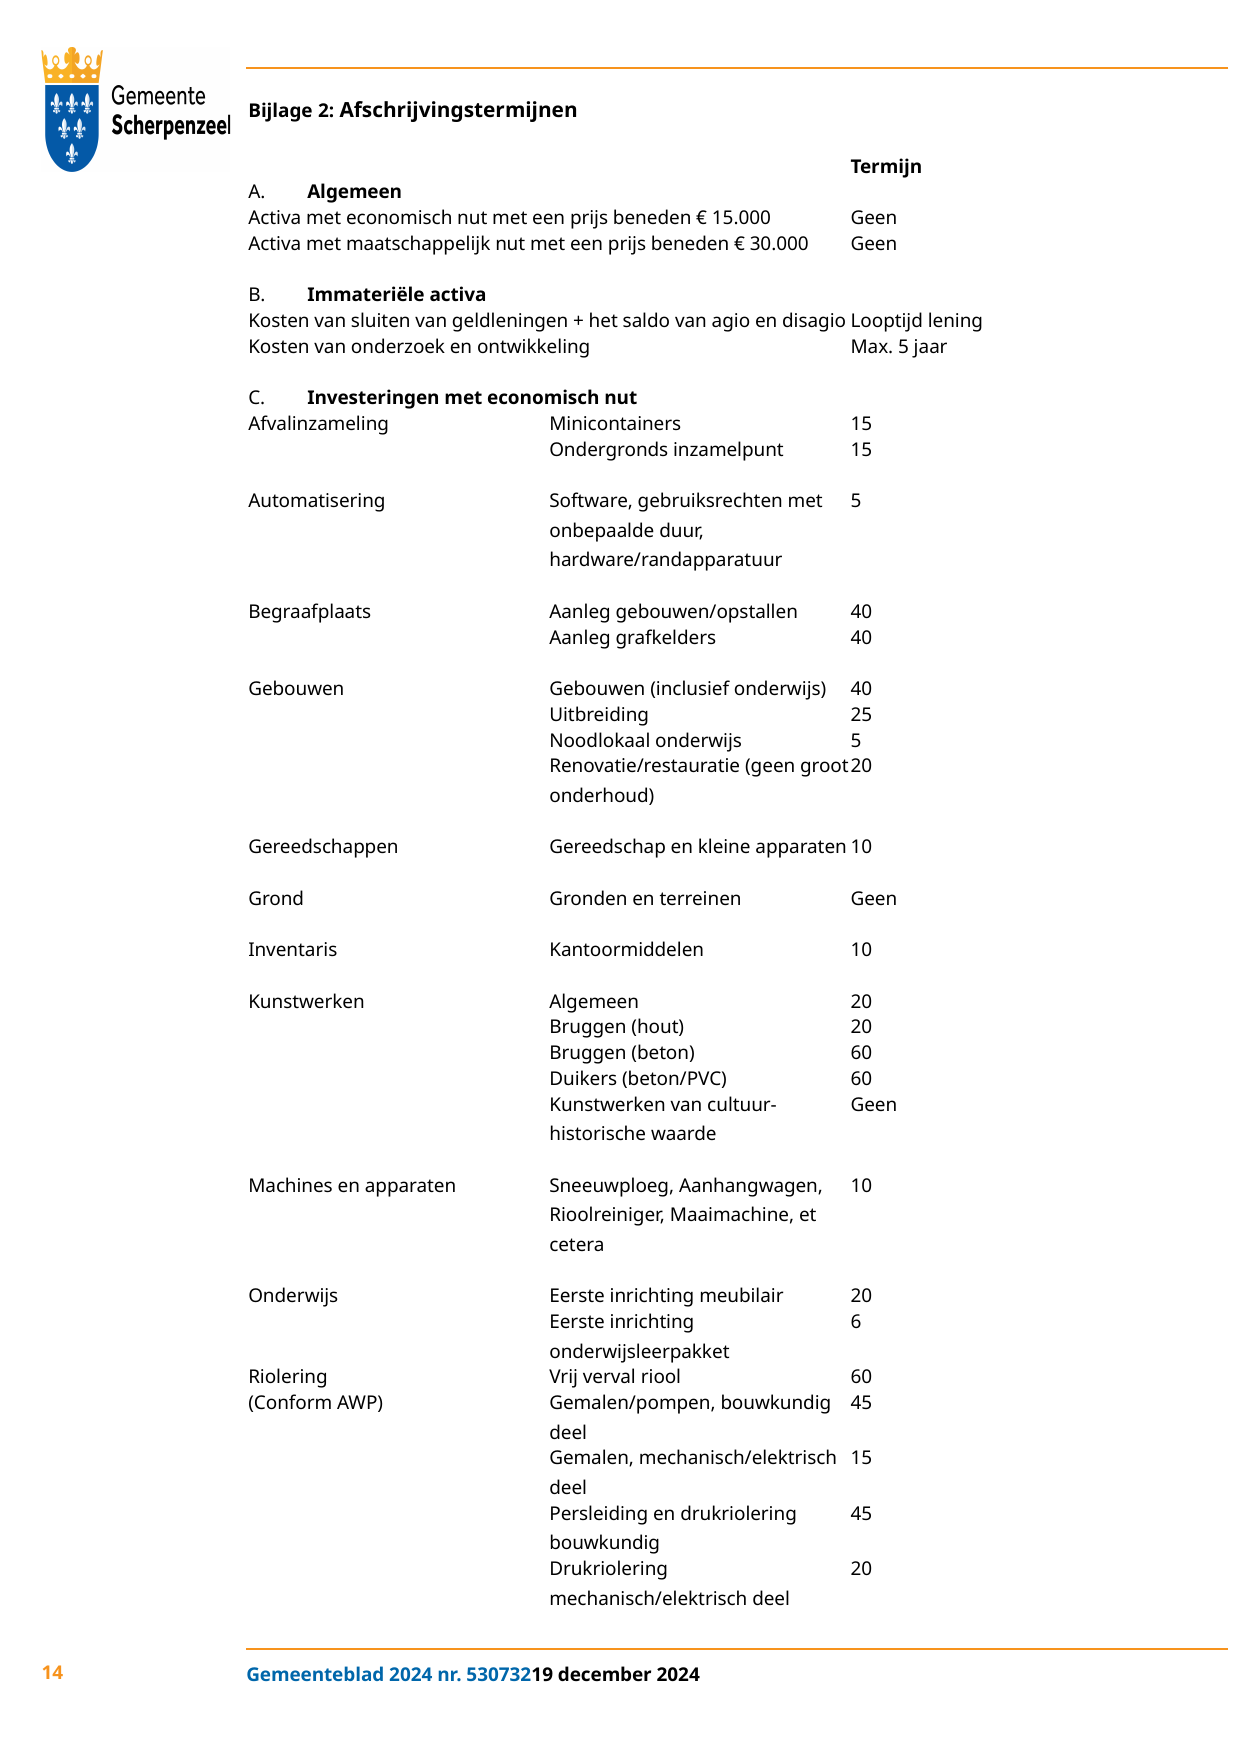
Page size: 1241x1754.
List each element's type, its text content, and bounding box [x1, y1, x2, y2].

table_cell Eerste inrichting onderwijsleerpakket [549, 1308, 850, 1363]
table_cell 60 [850, 1039, 1152, 1065]
table_cell Grond [248, 885, 549, 911]
table_cell [248, 650, 1152, 675]
table_cell Sneeuwploeg, Aanhangwagen, Rioolreiniger, Maaimachine, et cetera [549, 1172, 850, 1257]
table_cell Software, gebruiksrechten met onbepaalde duur, hardware/randapparatuur [549, 488, 850, 572]
table_cell Uitbreiding [549, 701, 850, 727]
table_cell 5 [850, 488, 1152, 572]
table_header [248, 153, 850, 179]
table_cell [248, 808, 1152, 833]
table_cell 15 [850, 410, 1152, 436]
table_cell 20 [850, 753, 1152, 808]
table_cell [248, 911, 1152, 936]
table_cell Aanleg grafkelders [549, 624, 850, 649]
table_cell Onderwijs [248, 1283, 549, 1363]
table_cell Inventaris [248, 936, 549, 962]
table_cell 10 [850, 936, 1152, 962]
table_cell [248, 359, 1152, 384]
table_cell 10 [850, 1172, 1152, 1257]
table_cell Renovatie/restauratie (geen groot onderhoud) [549, 753, 850, 808]
table_cell [248, 573, 1152, 598]
table_cell [248, 859, 1152, 885]
table_cell Algemeen [248, 179, 1152, 204]
table_cell Noodlokaal onderwijs [549, 727, 850, 752]
picture [41, 47, 231, 172]
table_cell 60 [850, 1364, 1152, 1389]
table_cell Duikers (beton/PVC) [549, 1065, 850, 1091]
table_cell Geen [850, 1091, 1152, 1146]
table_cell Bruggen (hout) [549, 1014, 850, 1039]
table_cell Bruggen (beton) [549, 1039, 850, 1065]
table_cell [248, 256, 1152, 282]
table_cell Geen [850, 205, 1152, 230]
table_cell Automatisering [248, 488, 549, 572]
table_cell [248, 1146, 1152, 1172]
table_cell Drukriolering mechanisch/elektrisch deel [549, 1555, 850, 1611]
text Bijlage 2: Afschrijvingstermijnen [248, 95, 1152, 123]
table_cell 60 [850, 1065, 1152, 1091]
table_cell Gereedschap en kleine apparaten [549, 834, 850, 859]
table_cell Gronden en terreinen [549, 885, 850, 911]
table_cell Begraafplaats [248, 598, 549, 649]
table_cell 20 [850, 1555, 1152, 1611]
table_cell Afvalinzameling [248, 410, 549, 462]
table_cell 15 [850, 1445, 1152, 1500]
table_header Termijn [850, 153, 1152, 179]
table_cell Gebouwen (inclusief onderwijs) [549, 675, 850, 701]
table_cell Gereedschappen [248, 834, 549, 859]
table_cell Machines en apparaten [248, 1172, 549, 1257]
table_cell 5 [850, 727, 1152, 752]
table_cell Looptijd lening [850, 308, 1152, 333]
table_cell Kunstwerken [248, 988, 549, 1146]
table_cell Activa met maatschappelijk nut met een prijs beneden € 30.000 [248, 230, 850, 256]
table_cell Kosten van onderzoek en ontwikkeling [248, 333, 850, 359]
table_cell 40 [850, 598, 1152, 624]
table_cell 40 [850, 675, 1152, 701]
table_cell Geen [850, 230, 1152, 256]
table_cell Kosten van sluiten van geldleningen + het saldo van agio en disagio [248, 308, 850, 333]
table_cell Ondergronds inzamelpunt [549, 436, 850, 462]
table_cell Investeringen met economisch nut [248, 385, 1152, 410]
table_cell Kunstwerken van cultuur-historische waarde [549, 1091, 850, 1146]
table_cell Gemalen/pompen, bouwkundig deel [549, 1389, 850, 1444]
table_cell 15 [850, 436, 1152, 462]
table_cell 20 [850, 1283, 1152, 1308]
table_cell Max. 5 jaar [850, 333, 1152, 359]
table_cell [248, 1257, 1152, 1282]
table_cell Eerste inrichting meubilair [549, 1283, 850, 1308]
table_cell (Conform AWP) [248, 1389, 549, 1611]
table_cell Riolering [248, 1364, 549, 1389]
table_cell Activa met economisch nut met een prijs beneden € 15.000 [248, 205, 850, 230]
table_cell 20 [850, 1014, 1152, 1039]
table_cell 6 [850, 1308, 1152, 1363]
table_cell Immateriële activa [248, 282, 1152, 307]
table_cell Minicontainers [549, 410, 850, 436]
table_cell [248, 962, 1152, 988]
table_cell Aanleg gebouwen/opstallen [549, 598, 850, 624]
table_cell Gebouwen [248, 675, 549, 808]
table_cell Kantoormiddelen [549, 936, 850, 962]
table_cell Geen [850, 885, 1152, 911]
table_cell 10 [850, 834, 1152, 859]
table_cell 40 [850, 624, 1152, 649]
table_cell 45 [850, 1389, 1152, 1444]
table_cell 20 [850, 988, 1152, 1014]
table_cell 25 [850, 701, 1152, 727]
table_cell Gemalen, mechanisch/elektrisch deel [549, 1445, 850, 1500]
table_cell 45 [850, 1500, 1152, 1555]
table_cell Algemeen [549, 988, 850, 1014]
table_cell Persleiding en drukriolering bouwkundig [549, 1500, 850, 1555]
table_cell Vrij verval riool [549, 1364, 850, 1389]
table_cell [248, 462, 1152, 487]
